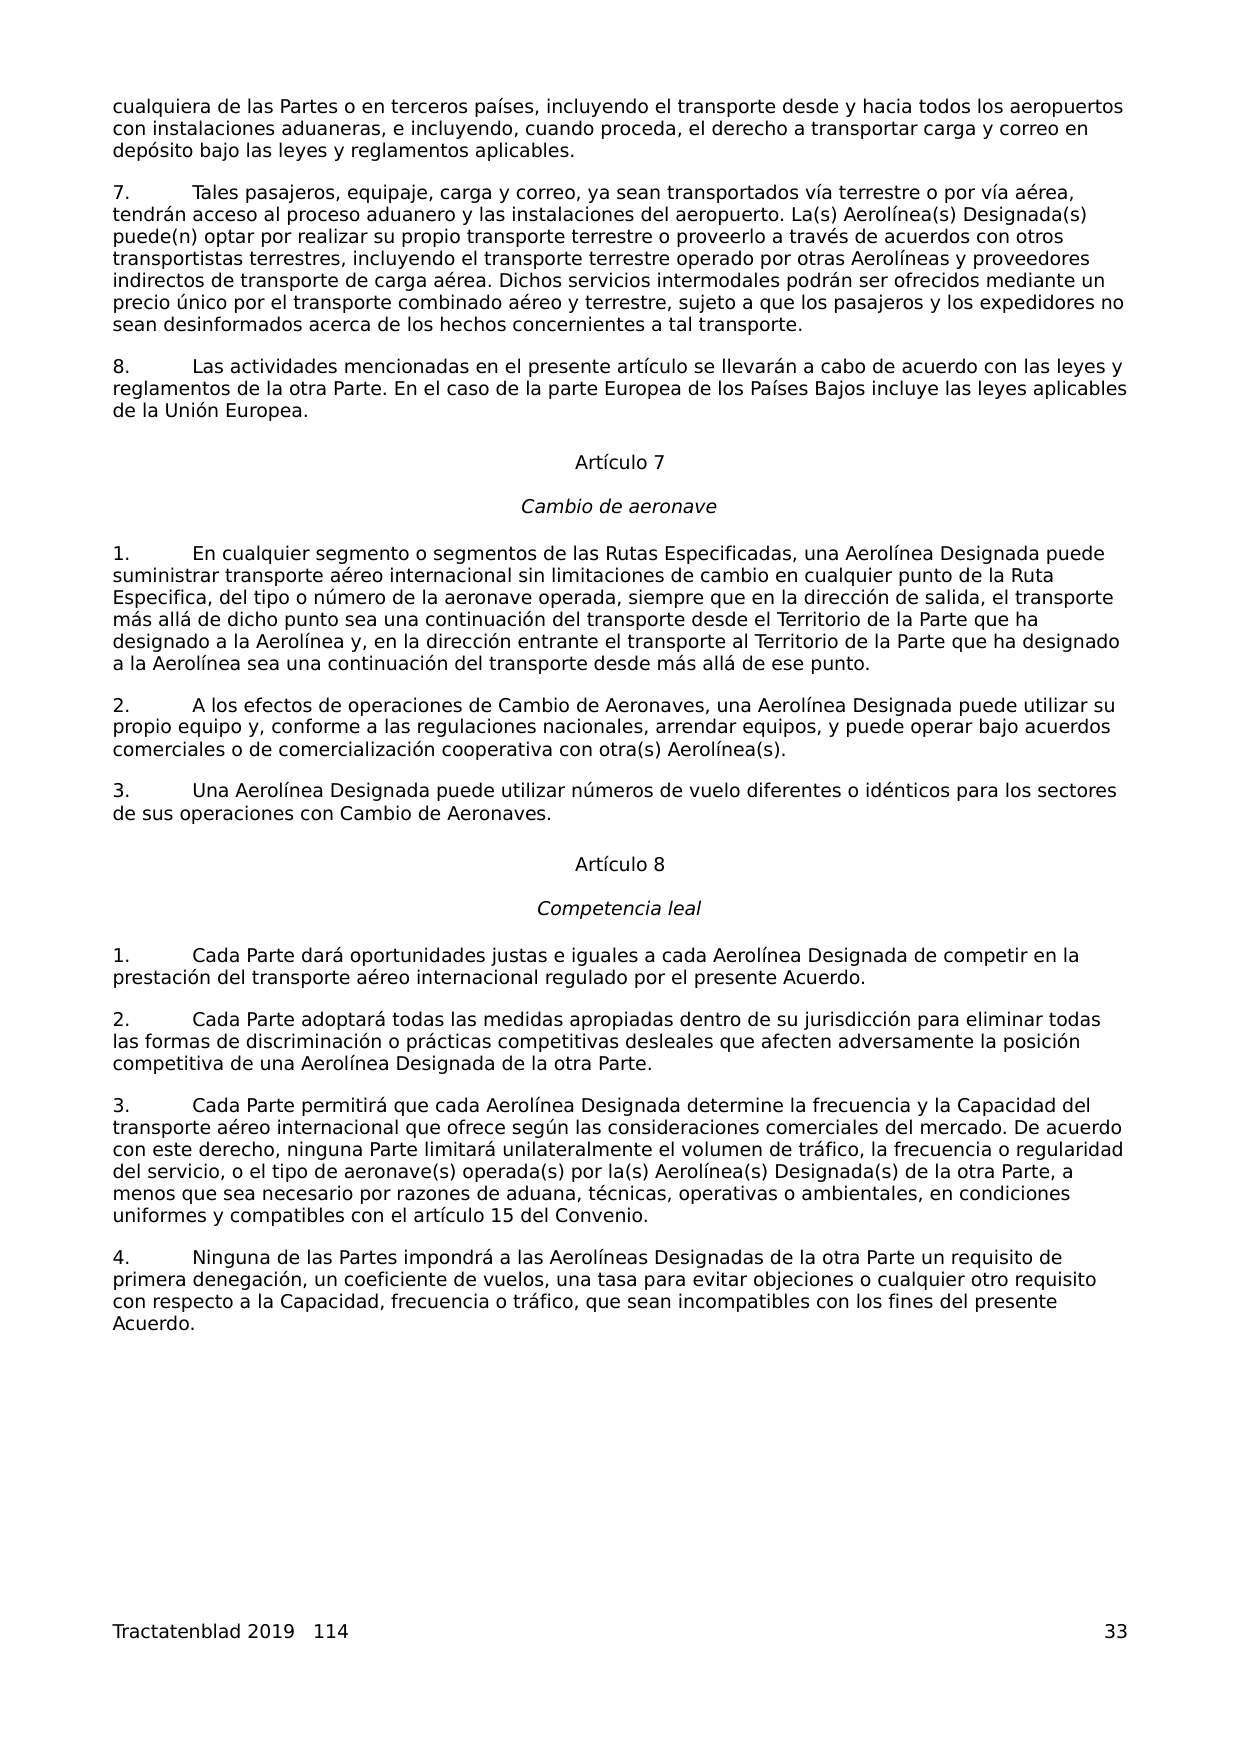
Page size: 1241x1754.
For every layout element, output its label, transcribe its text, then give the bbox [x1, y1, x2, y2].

text 1. Cada Parte dará oportunidades justas e iguales a cada Aerolínea Designada de competir en la prestación del transporte aéreo internacional regulado por el presente Acuerdo. [112, 945, 1128, 989]
text 1. En cualquier segmento o segmentos de las Rutas Especificadas, una Aerolínea Designada puede suministrar transporte aéreo internacional sin limitaciones de cambio en cualquier punto de la Ruta Especifica, del tipo o número de la aeronave operada, siempre que en la dirección de salida, el transporte más allá de dicho punto sea una continuación del transporte desde el Territorio de la Parte que ha designado a la Aerolínea y, en la dirección entrante el transporte al Territorio de la Parte que ha designado a la Aerolínea sea una continuación del transporte desde más allá de ese punto. [112, 543, 1128, 674]
subtitle Artículo 7 Cambio de aeronave [112, 452, 1128, 518]
text 3. Una Aerolínea Designada puede utilizar números de vuelo diferentes o idénticos para los sectores de sus operaciones con Cambio de Aeronaves. [112, 780, 1128, 824]
text 4. Ninguna de las Partes impondrá a las Aerolíneas Designadas de la otra Parte un requisito de primera denegación, un coeficiente de vuelos, una tasa para evitar objeciones o cualquier otro requisito con respecto a la Capacidad, frecuencia o tráfico, que sean incompatibles con los fines del presente Acuerdo. [112, 1247, 1128, 1335]
text 8. Las actividades mencionadas en el presente artículo se llevarán a cabo de acuerdo con las leyes y reglamentos de la otra Parte. En el caso de la parte Europea de los Países Bajos incluye las leyes aplicables de la Unión Europea. [112, 356, 1128, 422]
subtitle Artículo 8 Competencia leal [112, 854, 1128, 920]
text 2. A los efectos de operaciones de Cambio de Aeronaves, una Aerolínea Designada puede utilizar su propio equipo y, conforme a las regulaciones nacionales, arrendar equipos, y puede operar bajo acuerdos comerciales o de comercialización cooperativa con otra(s) Aerolínea(s). [112, 694, 1128, 760]
text 7. Tales pasajeros, equipaje, carga y correo, ya sean transportados vía terrestre o por vía aérea, tendrán acceso al proceso aduanero y las instalaciones del aeropuerto. La(s) Aerolínea(s) Designada(s) puede(n) optar por realizar su propio transporte terrestre o proveerlo a través de acuerdos con otros transportistas terrestres, incluyendo el transporte terrestre operado por otras Aerolíneas y proveedores indirectos de transporte de carga aérea. Dichos servicios intermodales podrán ser ofrecidos mediante un precio único por el transporte combinado aéreo y terrestre, sujeto a que los pasajeros y los expedidores no sean desinformados acerca de los hechos concernientes a tal transporte. [112, 182, 1128, 336]
text cualquiera de las Partes o en terceros países, incluyendo el transporte desde y hacia todos los aeropuertos con instalaciones aduaneras, e incluyendo, cuando proceda, el derecho a transportar carga y correo en depósito bajo las leyes y reglamentos aplicables. [112, 96, 1128, 162]
text 2. Cada Parte adoptará todas las medidas apropiadas dentro de su jurisdicción para eliminar todas las formas de discriminación o prácticas competitivas desleales que afecten adversamente la posición competitiva de una Aerolínea Designada de la otra Parte. [112, 1009, 1128, 1075]
text 3. Cada Parte permitirá que cada Aerolínea Designada determine la frecuencia y la Capacidad del transporte aéreo internacional que ofrece según las consideraciones comerciales del mercado. De acuerdo con este derecho, ninguna Parte limitará unilateralmente el volumen de tráfico, la frecuencia o regularidad del servicio, o el tipo de aeronave(s) operada(s) por la(s) Aerolínea(s) Designada(s) de la otra Parte, a menos que sea necesario por razones de aduana, técnicas, operativas o ambientales, en condiciones uniformes y compatibles con el artículo 15 del Convenio. [112, 1095, 1128, 1227]
